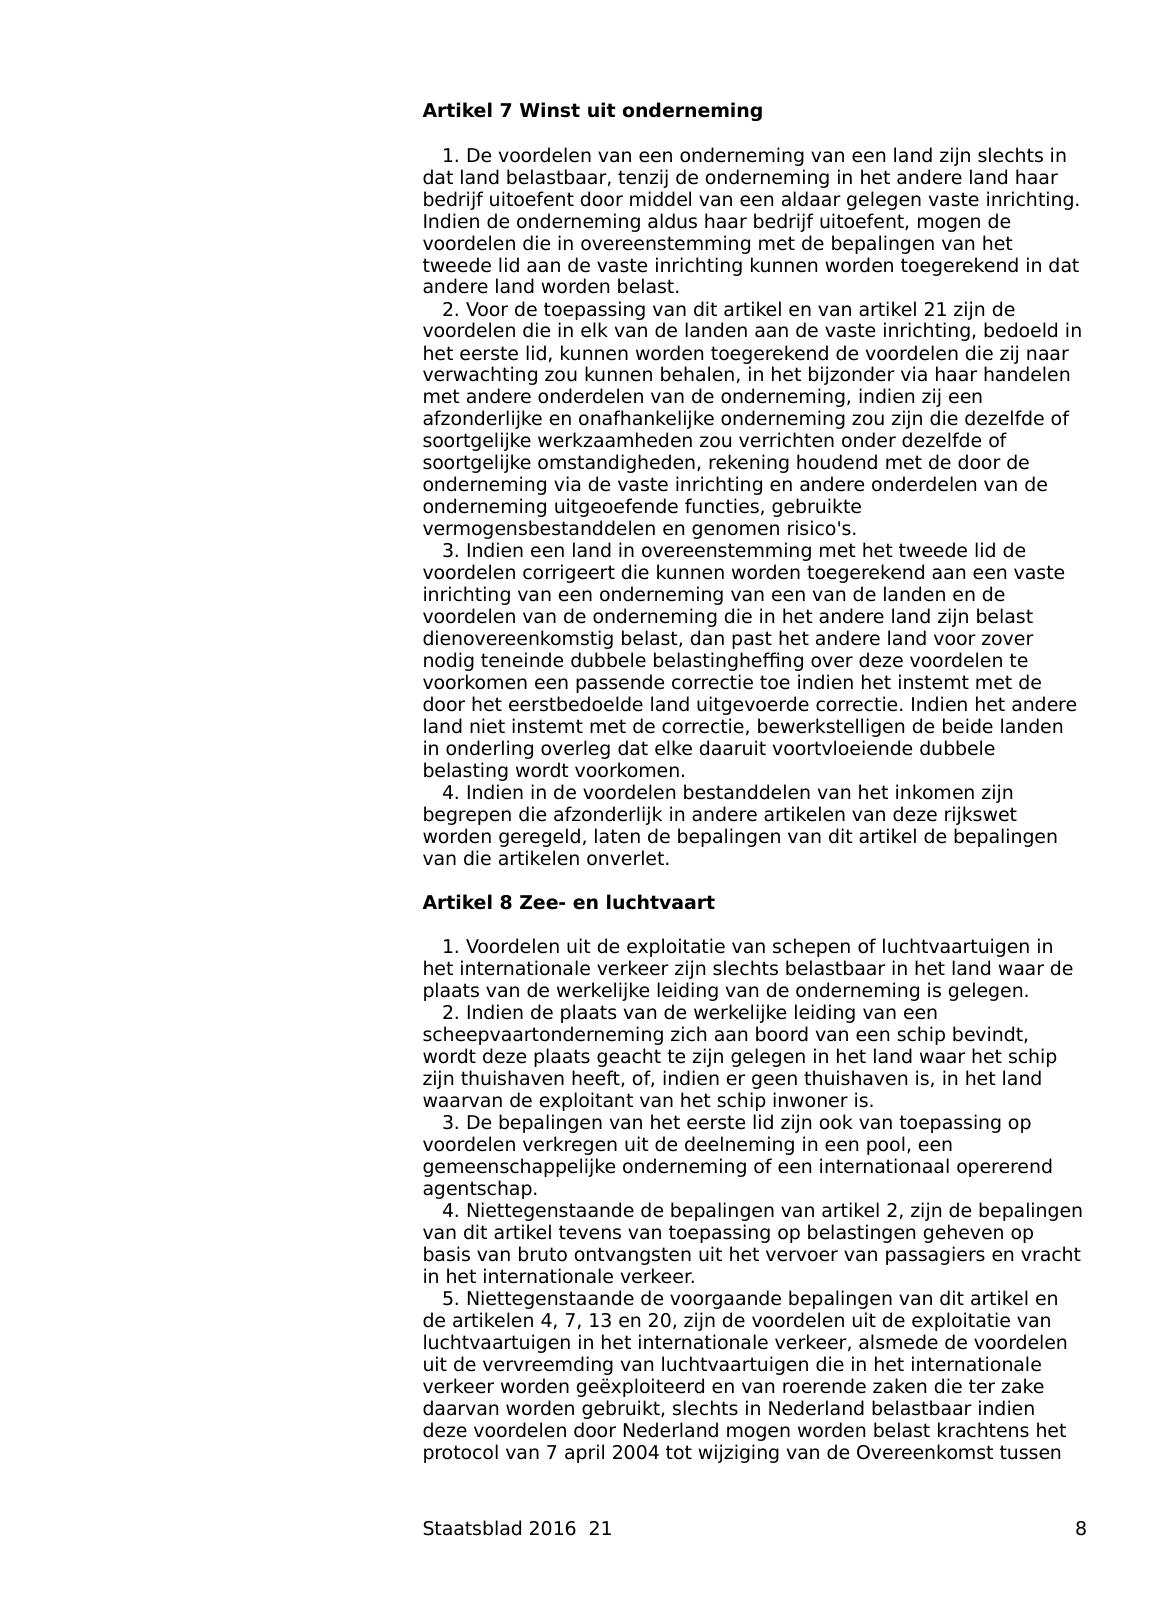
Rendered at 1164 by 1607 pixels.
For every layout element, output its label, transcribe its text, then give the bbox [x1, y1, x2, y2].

subtitle Artikel 8 Zee- en luchtvaart [422, 892, 1087, 914]
text 1. De voordelen van een onderneming van een land zijn slechts in dat land belastbaar, tenzij de onderneming in het andere land haar bedrijf uitoefent door middel van een aldaar gelegen vaste inrichting. Indien de onderneming aldus haar bedrijf uitoefent, mogen de voordelen die in overeenstemming met de bepalingen van het tweede lid aan de vaste inrichting kunnen worden toegerekend in dat andere land worden belast. [422, 144, 1087, 298]
text 3. De bepalingen van het eerste lid zijn ook van toepassing op voordelen verkregen uit de deelneming in een pool, een gemeenschappelijke onderneming of een internationaal opererend agentschap. [422, 1112, 1087, 1200]
text 3. Indien een land in overeenstemming met het tweede lid de voordelen corrigeert die kunnen worden toegerekend aan een vaste inrichting van een onderneming van een van de landen en de voordelen van de onderneming die in het andere land zijn belast dienovereenkomstig belast, dan past het andere land voor zover nodig teneinde dubbele belastingheffing over deze voordelen te voorkomen een passende correctie toe indien het instemt met de door het eerstbedoelde land uitgevoerde correctie. Indien het andere land niet instemt met de correctie, bewerkstelligen de beide landen in onderling overleg dat elke daaruit voortvloeiende dubbele belasting wordt voorkomen. [422, 540, 1087, 782]
text 4. Indien in de voordelen bestanddelen van het inkomen zijn begrepen die afzonderlijk in andere artikelen van deze rijkswet worden geregeld, laten de bepalingen van dit artikel de bepalingen van die artikelen onverlet. [422, 782, 1087, 870]
text 4. Niettegenstaande de bepalingen van artikel 2, zijn de bepalingen van dit artikel tevens van toepassing op belastingen geheven op basis van bruto ontvangsten uit het vervoer van passagiers en vracht in het internationale verkeer. [422, 1200, 1087, 1288]
text 2. Voor de toepassing van dit artikel en van artikel 21 zijn de voordelen die in elk van de landen aan de vaste inrichting, bedoeld in het eerste lid, kunnen worden toegerekend de voordelen die zij naar verwachting zou kunnen behalen, in het bijzonder via haar handelen met andere onderdelen van de onderneming, indien zij een afzonderlijke en onafhankelijke onderneming zou zijn die dezelfde of soortgelijke werkzaamheden zou verrichten onder dezelfde of soortgelijke omstandigheden, rekening houdend met de door de onderneming via de vaste inrichting en andere onderdelen van de onderneming uitgeoefende functies, gebruikte vermogensbestanddelen en genomen risico's. [422, 298, 1087, 540]
text 5. Niettegenstaande de voorgaande bepalingen van dit artikel en de artikelen 4, 7, 13 en 20, zijn de voordelen uit de exploitatie van luchtvaartuigen in het internationale verkeer, alsmede de voordelen uit de vervreemding van luchtvaartuigen die in het internationale verkeer worden geëxploiteerd en van roerende zaken die ter zake daarvan worden gebruikt, slechts in Nederland belastbaar indien deze voordelen door Nederland mogen worden belast krachtens het protocol van 7 april 2004 tot wijziging van de Overeenkomst tussen [422, 1288, 1087, 1464]
text 1. Voordelen uit de exploitatie van schepen of luchtvaartuigen in het internationale verkeer zijn slechts belastbaar in het land waar de plaats van de werkelijke leiding van de onderneming is gelegen. [422, 936, 1087, 1002]
subtitle Artikel 7 Winst uit onderneming [422, 100, 1087, 122]
text 2. Indien de plaats van de werkelijke leiding van een scheepvaartonderneming zich aan boord van een schip bevindt, wordt deze plaats geacht te zijn gelegen in het land waar het schip zijn thuishaven heeft, of, indien er geen thuishaven is, in het land waarvan de exploitant van het schip inwoner is. [422, 1002, 1087, 1112]
